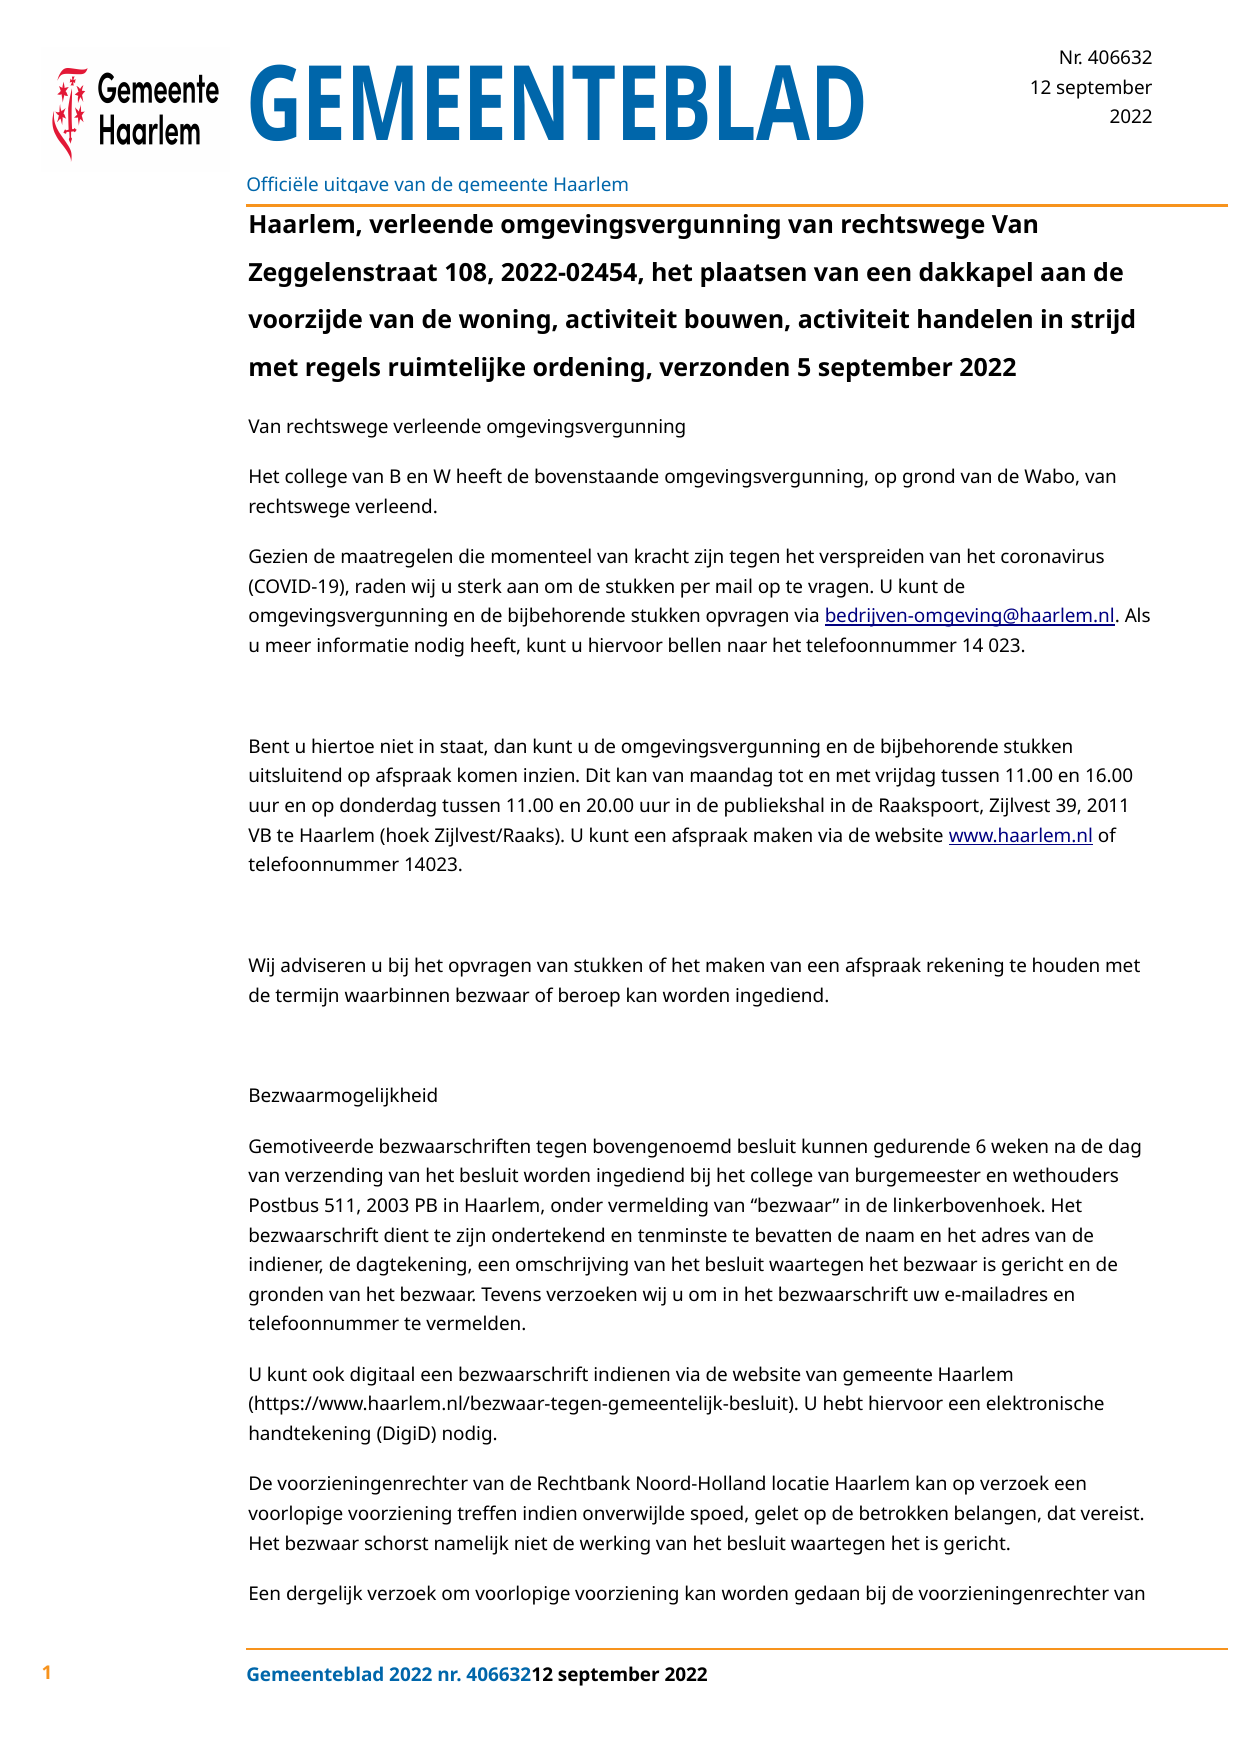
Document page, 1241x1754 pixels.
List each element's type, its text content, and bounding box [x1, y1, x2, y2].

text Gemotiveerde bezwaarschriften tegen bovengenoemd besluit kunnen gedurende 6 weken na de dag van verzending van het besluit worden ingediend bij het college van burgemeester en wethouders Postbus 511, 2003 PB in Haarlem, onder vermelding van “bezwaar” in de linkerbovenhoek. Het bezwaarschrift dient te zijn ondertekend en tenminste te bevatten de naam en het adres van de indiener, de dagtekening, een omschrijving van het besluit waartegen het bezwaar is gericht en de gronden van het bezwaar. Tevens verzoeken wij u om in het bezwaarschrift uw e-mailadres en telefoonnummer te vermelden. [248, 1133, 1152, 1336]
text Van rechtswege verleende omgevingsvergunning [248, 413, 1152, 439]
text Bezwaarmogelijkheid [248, 1083, 1152, 1108]
text De voorzieningenrechter van de Rechtbank Noord-Holland locatie Haarlem kan op verzoek een voorlopige voorziening treffen indien onverwijlde spoed, gelet op de betrokken belangen, dat vereist. Het bezwaar schorst namelijk niet de werking van het besluit waartegen het is gericht. [248, 1471, 1152, 1556]
text Wij adviseren u bij het opvragen van stukken of het maken van een afspraak rekening te houden met de termijn waarbinnen bezwaar of beroep kan worden ingediend. [248, 952, 1152, 1008]
text Bent u hiertoe niet in staat, dan kunt u de omgevingsvergunning en de bijbehorende stukken uitsluitend op afspraak komen inzien. Dit kan van maandag tot en met vrijdag tussen 11.00 en 16.00 uur en op donderdag tussen 11.00 en 20.00 uur in de publiekshal in de Raakspoort, Zijlvest 39, 2011 VB te Haarlem (hoek Zijlvest/Raaks). U kunt een afspraak maken via de website www.haarlem.nl of telefoonnummer 14023. [248, 733, 1152, 877]
text U kunt ook digitaal een bezwaarschrift indienen via de website van gemeente Haarlem (https://www.haarlem.nl/bezwaar-tegen-gemeentelijk-besluit). U hebt hiervoor een elektronische handtekening (DigiD) nodig. [248, 1361, 1152, 1446]
text Gezien de maatregelen die momenteel van kracht zijn tegen het verspreiden van het coronavirus (COVID-19), raden wij u sterk aan om de stukken per mail op te vragen. U kunt de omgevingsvergunning en de bijbehorende stukken opvragen via bedrijven-omgeving@haarlem.nl. Als u meer informatie nodig heeft, kunt u hiervoor bellen naar het telefoonnummer 14 023. [248, 543, 1152, 658]
text Het college van B en W heeft de bovenstaande omgevingsvergunning, op grond van de Wabo, van rechtswege verleend. [248, 463, 1152, 519]
picture [41, 47, 231, 172]
text Een dergelijk verzoek om voorlopige voorziening kan worden gedaan bij de voorzieningenrechter van [248, 1580, 1152, 1606]
text Haarlem, verleende omgevingsvergunning van rechtswege Van Zeggelenstraat 108, 2022-02454, het plaatsen van een dakkapel aan de voorzijde van de woning, activiteit bouwen, activiteit handelen in strijd met regels ruimtelijke ordening, verzonden 5 september 2022 [248, 207, 1152, 384]
